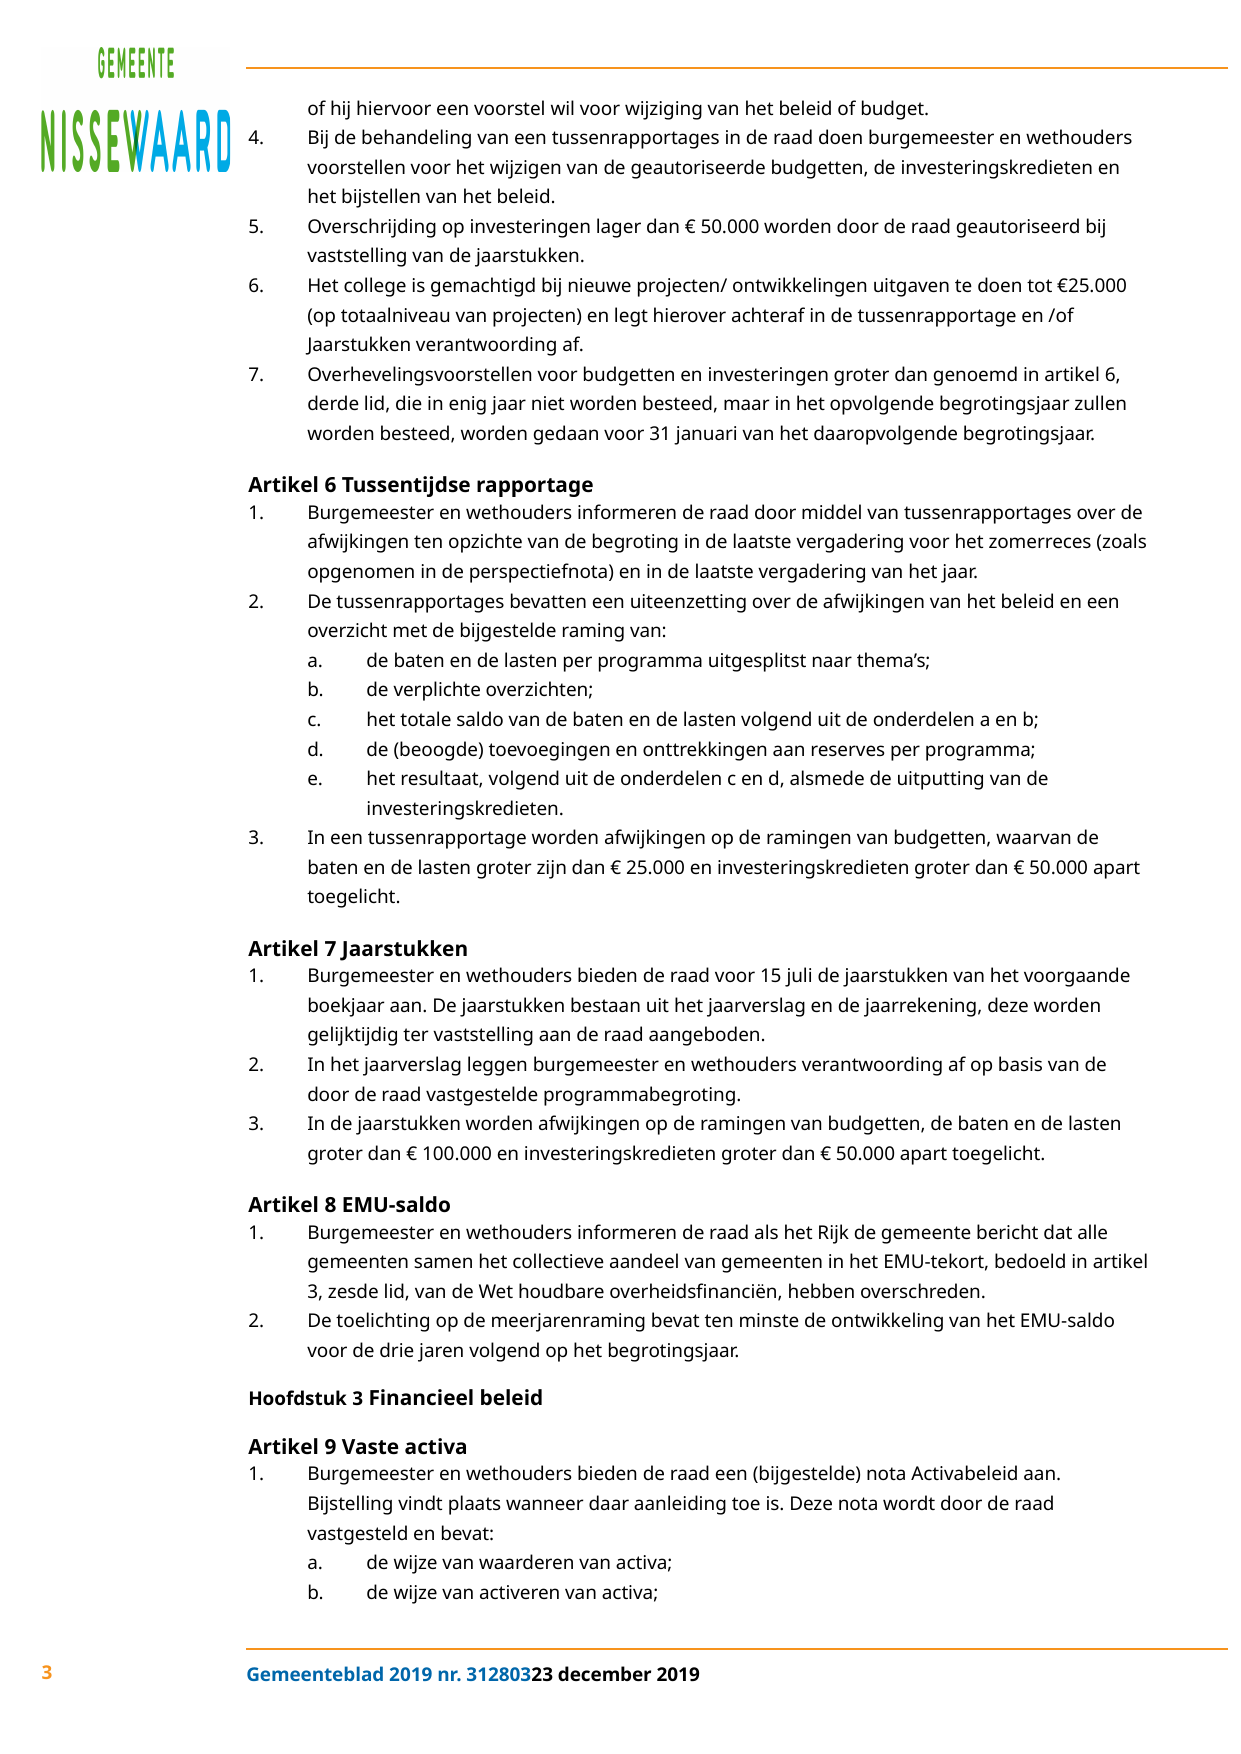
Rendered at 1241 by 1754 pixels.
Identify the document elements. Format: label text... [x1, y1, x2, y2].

list Burgemeester en wethouders bieden de raad een (bijgestelde) nota Activabeleid aan. Bijstelling vindt plaats wanneer daar aanleiding toe is. Deze nota wordt door de raad vastgesteld en bevat: [248, 1461, 1152, 1545]
list Burgemeester en wethouders informeren de raad als het Rijk de gemeente bericht dat alle gemeenten samen het collectieve aandeel van gemeenten in het EMU-tekort, bedoeld in artikel 3, zesde lid, van de Wet houdbare overheidsfinanciën, hebben overschreden. [248, 1219, 1152, 1304]
list De tussenrapportages bevatten een uiteenzetting over de afwijkingen van het beleid en een overzicht met de bijgestelde raming van: [248, 588, 1152, 643]
list het resultaat, volgend uit de onderdelen c en d, alsmede de uitputting van de investeringskredieten. [307, 765, 1152, 821]
list Bij de behandeling van een tussenrapportages in de raad doen burgemeester en wethouders voorstellen voor het wijzigen van de geautoriseerde budgetten, de investeringskredieten en het bijstellen van het beleid. [248, 124, 1152, 209]
list de baten en de lasten per programma uitgesplitst naar thema’s; [307, 647, 1152, 673]
list Het college is gemachtigd bij nieuwe projecten/ ontwikkelingen uitgaven te doen tot €25.000 (op totaalniveau van projecten) en legt hierover achteraf in de tussenrapportage en /of Jaarstukken verantwoording af. [248, 272, 1152, 357]
list de (beoogde) toevoegingen en onttrekkingen aan reserves per programma; [307, 736, 1152, 761]
list In de jaarstukken worden afwijkingen op de ramingen van budgetten, de baten en de lasten groter dan € 100.000 en investeringskredieten groter dan € 50.000 apart toegelicht. [248, 1110, 1152, 1166]
text Artikel 7 Jaarstukken [248, 934, 1152, 962]
list De toelichting op de meerjarenraming bevat ten minste de ontwikkeling van het EMU-saldo voor de drie jaren volgend op het begrotingsjaar. [248, 1308, 1152, 1363]
text Hoofdstuk 3 Financieel beleid [248, 1383, 1152, 1411]
picture [222, 122, 227, 160]
list de verplichte overzichten; [307, 677, 1152, 702]
list In het jaarverslag leggen burgemeester en wethouders verantwoording af op basis van de door de raad vastgestelde programmabegroting. [248, 1051, 1152, 1107]
picture [201, 122, 206, 138]
list of hij hiervoor een voorstel wil voor wijziging van het beleid of budget. [248, 95, 1152, 121]
text Artikel 8 EMU-saldo [248, 1190, 1152, 1219]
picture [176, 157, 187, 172]
list Burgemeester en wethouders bieden de raad voor 15 juli de jaarstukken van het voorgaande boekjaar aan. De jaarstukken bestaan uit het jaarverslag en de jaarrekening, deze worden gelijktijdig ter vaststelling aan de raad aangeboden. [248, 962, 1152, 1047]
list het totale saldo van de baten en de lasten volgend uit de onderdelen a en b; [307, 706, 1152, 732]
list Burgemeester en wethouders informeren de raad door middel van tussenrapportages over de afwijkingen ten opzichte van de begroting in de laatste vergadering voor het zomerreces (zoals opgenomen in de perspectiefnota) en in de laatste vergadering van het jaar. [248, 499, 1152, 584]
list In een tussenrapportage worden afwijkingen op de ramingen van budgetten, waarvan de baten en de lasten groter zijn dan € 25.000 en investeringskredieten groter dan € 50.000 apart toegelicht. [248, 824, 1152, 909]
text Artikel 9 Vaste activa [248, 1432, 1152, 1461]
list Overhevelingsvoorstellen voor budgetten en investeringen groter dan genoemd in artikel 6, derde lid, die in enig jaar niet worden besteed, maar in het opvolgende begrotingsjaar zullen worden besteed, worden gedaan voor 31 januari van het daaropvolgende begrotingsjaar. [248, 361, 1152, 446]
text Artikel 6 Tussentijdse rapportage [248, 471, 1152, 499]
list de wijze van activeren van activa; [307, 1579, 1152, 1604]
picture [41, 47, 231, 172]
picture [200, 151, 206, 172]
picture [154, 157, 165, 172]
list Overschrijding op investeringen lager dan € 50.000 worden door de raad geautoriseerd bij vaststelling van de jaarstukken. [248, 213, 1152, 268]
list de wijze van waarderen van activa; [307, 1549, 1152, 1575]
